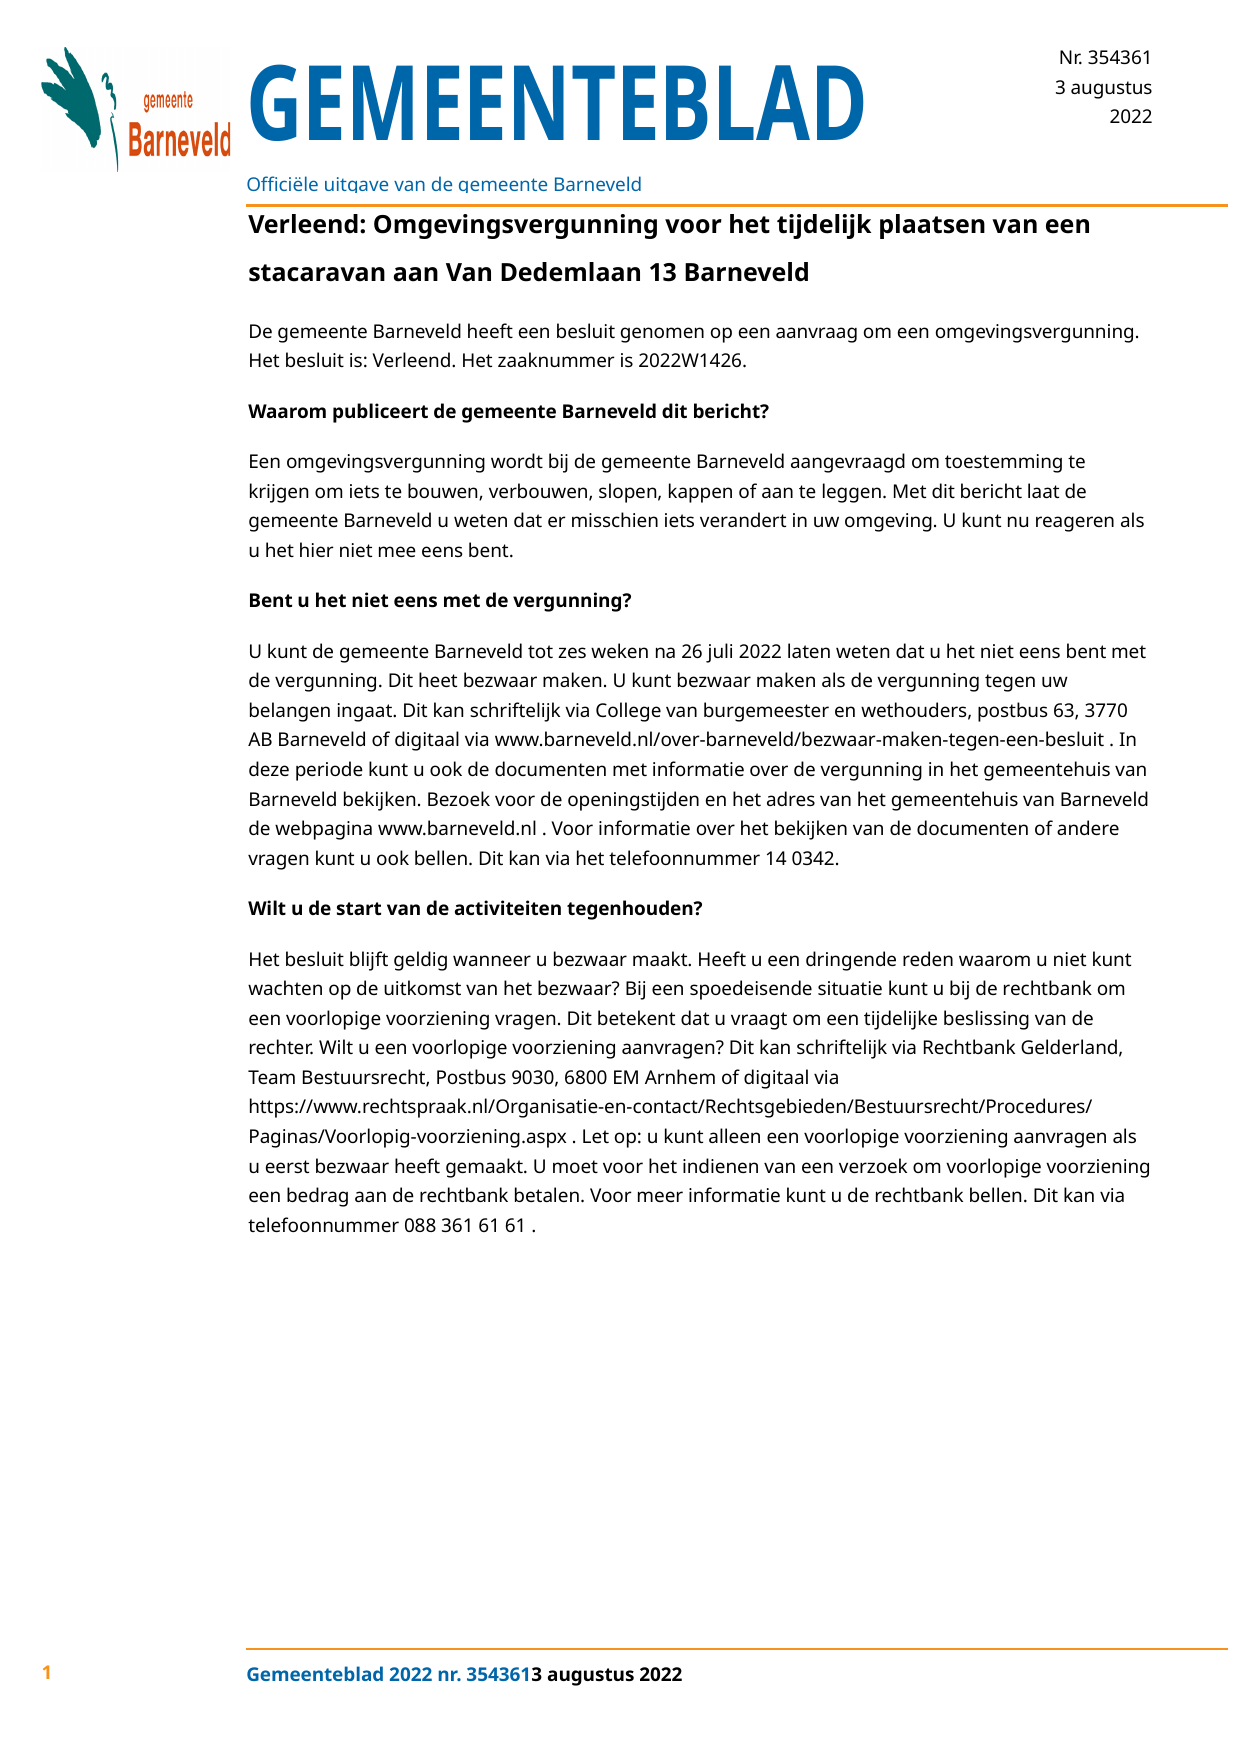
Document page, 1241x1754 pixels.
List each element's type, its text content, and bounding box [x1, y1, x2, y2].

text Bent u het niet eens met de vergunning? [248, 587, 1152, 613]
text Verleend: Omgevingsvergunning voor het tijdelijk plaatsen van een stacaravan aan Van Dedemlaan 13 Barneveld [248, 207, 1152, 288]
text De gemeente Barneveld heeft een besluit genomen op een aanvraag om een omgevingsvergunning. Het besluit is: Verleend. Het zaaknummer is 2022W1426. [248, 318, 1152, 373]
text Wilt u de start van de activiteiten tegenhouden? [248, 895, 1152, 921]
text Het besluit blijft geldig wanneer u bezwaar maakt. Heeft u een dringende reden waarom u niet kunt wachten op de uitkomst van het bezwaar? Bij een spoedeisende situatie kunt u bij de rechtbank om een voorlopige voorziening vragen. Dit betekent dat u vraagt om een tijdelijke beslissing van de rechter. Wilt u een voorlopige voorziening aanvragen? Dit kan schriftelijk via Rechtbank Gelderland, Team Bestuursrecht, Postbus 9030, 6800 EM Arnhem of digitaal via https://www.rechtspraak.nl/Organisatie-en-contact/Rechtsgebieden/Bestuursrecht/Procedures/Paginas/Voorlopig-voorziening.aspx . Let op: u kunt alleen een voorlopige voorziening aanvragen als u eerst bezwaar heeft gemaakt. U moet voor het indienen van een verzoek om voorlopige voorziening een bedrag aan de rechtbank betalen. Voor meer informatie kunt u de rechtbank bellen. Dit kan via telefoonnummer 088 361 61 61 . [248, 946, 1152, 1238]
text Een omgevingsvergunning wordt bij de gemeente Barneveld aangevraagd om toestemming te krijgen om iets te bouwen, verbouwen, slopen, kappen of aan te leggen. Met dit bericht laat de gemeente Barneveld u weten dat er misschien iets verandert in uw omgeving. U kunt nu reageren als u het hier niet mee eens bent. [248, 448, 1152, 563]
text Waarom publiceert de gemeente Barneveld dit bericht? [248, 398, 1152, 424]
text U kunt de gemeente Barneveld tot zes weken na 26 juli 2022 laten weten dat u het niet eens bent met de vergunning. Dit heet bezwaar maken. U kunt bezwaar maken als de vergunning tegen uw belangen ingaat. Dit kan schriftelijk via College van burgemeester en wethouders, postbus 63, 3770 AB Barneveld of digitaal via www.barneveld.nl/over-barneveld/bezwaar-maken-tegen-een-besluit . In deze periode kunt u ook de documenten met informatie over de vergunning in het gemeentehuis van Barneveld bekijken. Bezoek voor de openingstijden en het adres van het gemeentehuis van Barneveld de webpagina www.barneveld.nl . Voor informatie over het bekijken van de documenten of andere vragen kunt u ook bellen. Dit kan via het telefoonnummer 14 0342. [248, 638, 1152, 871]
picture [41, 47, 231, 172]
